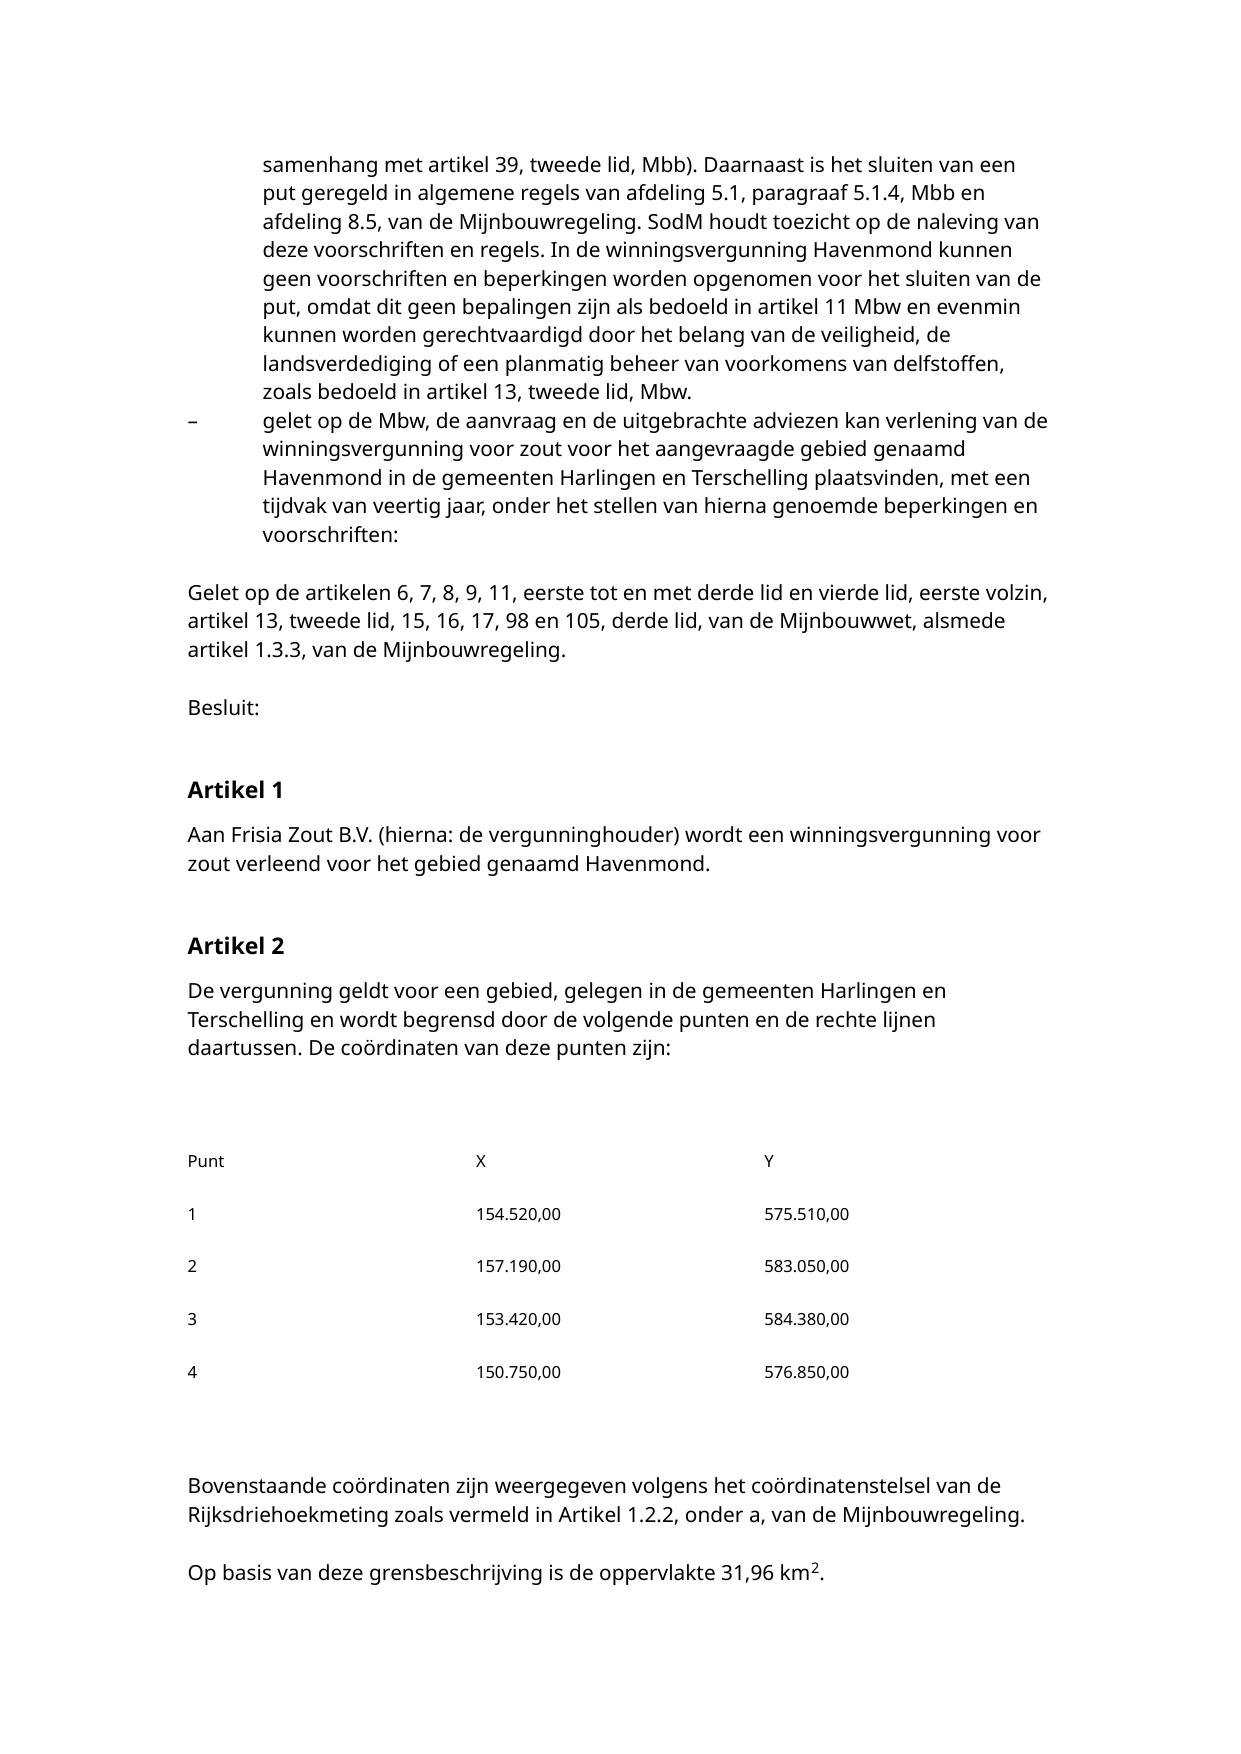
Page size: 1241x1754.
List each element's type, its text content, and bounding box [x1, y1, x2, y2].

table_cell 157.190,00 [476, 1255, 764, 1308]
table_header X [476, 1150, 764, 1202]
table_cell 1 [188, 1202, 476, 1255]
table_header Y [764, 1150, 1053, 1202]
table_cell 575.510,00 [764, 1202, 1053, 1255]
subtitle Artikel 1 [187, 774, 1053, 806]
text Gelet op de artikelen 6, 7, 8, 9, 11, eerste tot en met derde lid en vierde lid, eerste volzin, artikel 13, tweede lid, 15, 16, 17, 98 en 105, derde lid, van de Mijnbouwwet, alsmede artikel 1.3.3, van de Mijnbouwregeling. [187, 578, 1053, 663]
table_header Punt [188, 1150, 476, 1202]
table_cell 2 [188, 1255, 476, 1308]
text Op basis van deze grensbeschrijving is de oppervlakte 31,96 km2. [187, 1558, 1053, 1587]
table_cell 576.850,00 [764, 1360, 1053, 1413]
text De vergunning geldt voor een gebied, gelegen in de gemeenten Harlingen en Terschelling en wordt begrensd door de volgende punten en de rechte lijnen daartussen. De coördinaten van deze punten zijn: [187, 976, 1053, 1062]
table_cell 154.520,00 [476, 1202, 764, 1255]
table_cell 583.050,00 [764, 1255, 1053, 1308]
table_cell 150.750,00 [476, 1360, 764, 1413]
table_cell 584.380,00 [764, 1308, 1053, 1360]
text Besluit: [187, 693, 1053, 722]
text Bovenstaande coördinaten zijn weergegeven volgens het coördinatenstelsel van de Rijksdriehoekmeting zoals vermeld in Artikel 1.2.2, onder a, van de Mijnbouwregeling. [187, 1471, 1053, 1528]
list samenhang met artikel 39, tweede lid, Mbb). Daarnaast is het sluiten van een put geregeld in algemene regels van afdeling 5.1, paragraaf 5.1.4, Mbb en afdeling 8.5, van de Mijnbouwregeling. SodM houdt toezicht op de naleving van deze voorschriften en regels. In de winningsvergunning Havenmond kunnen geen voorschriften en beperkingen worden opgenomen voor het sluiten van de put, omdat dit geen bepalingen zijn als bedoeld in artikel 11 Mbw en evenmin kunnen worden gerechtvaardigd door het belang van de veiligheid, de landsverdediging of een planmatig beheer van voorkomens van delfstoffen, zoals bedoeld in artikel 13, tweede lid, Mbw. [187, 150, 1053, 406]
table_cell 3 [188, 1308, 476, 1360]
table_cell 153.420,00 [476, 1308, 764, 1360]
table_cell 4 [188, 1360, 476, 1413]
subtitle Artikel 2 [187, 930, 1053, 961]
text Aan Frisia Zout B.V. (hierna: de vergunninghouder) wordt een winningsvergunning voor zout verleend voor het gebied genaamd Havenmond. [187, 821, 1053, 877]
list gelet op de Mbw, de aanvraag en de uitgebrachte adviezen kan verlening van de winningsvergunning voor zout voor het aangevraagde gebied genaamd Havenmond in de gemeenten Harlingen en Terschelling plaatsvinden, met een tijdvak van veertig jaar, onder het stellen van hierna genoemde beperkingen en voorschriften: [187, 406, 1053, 548]
